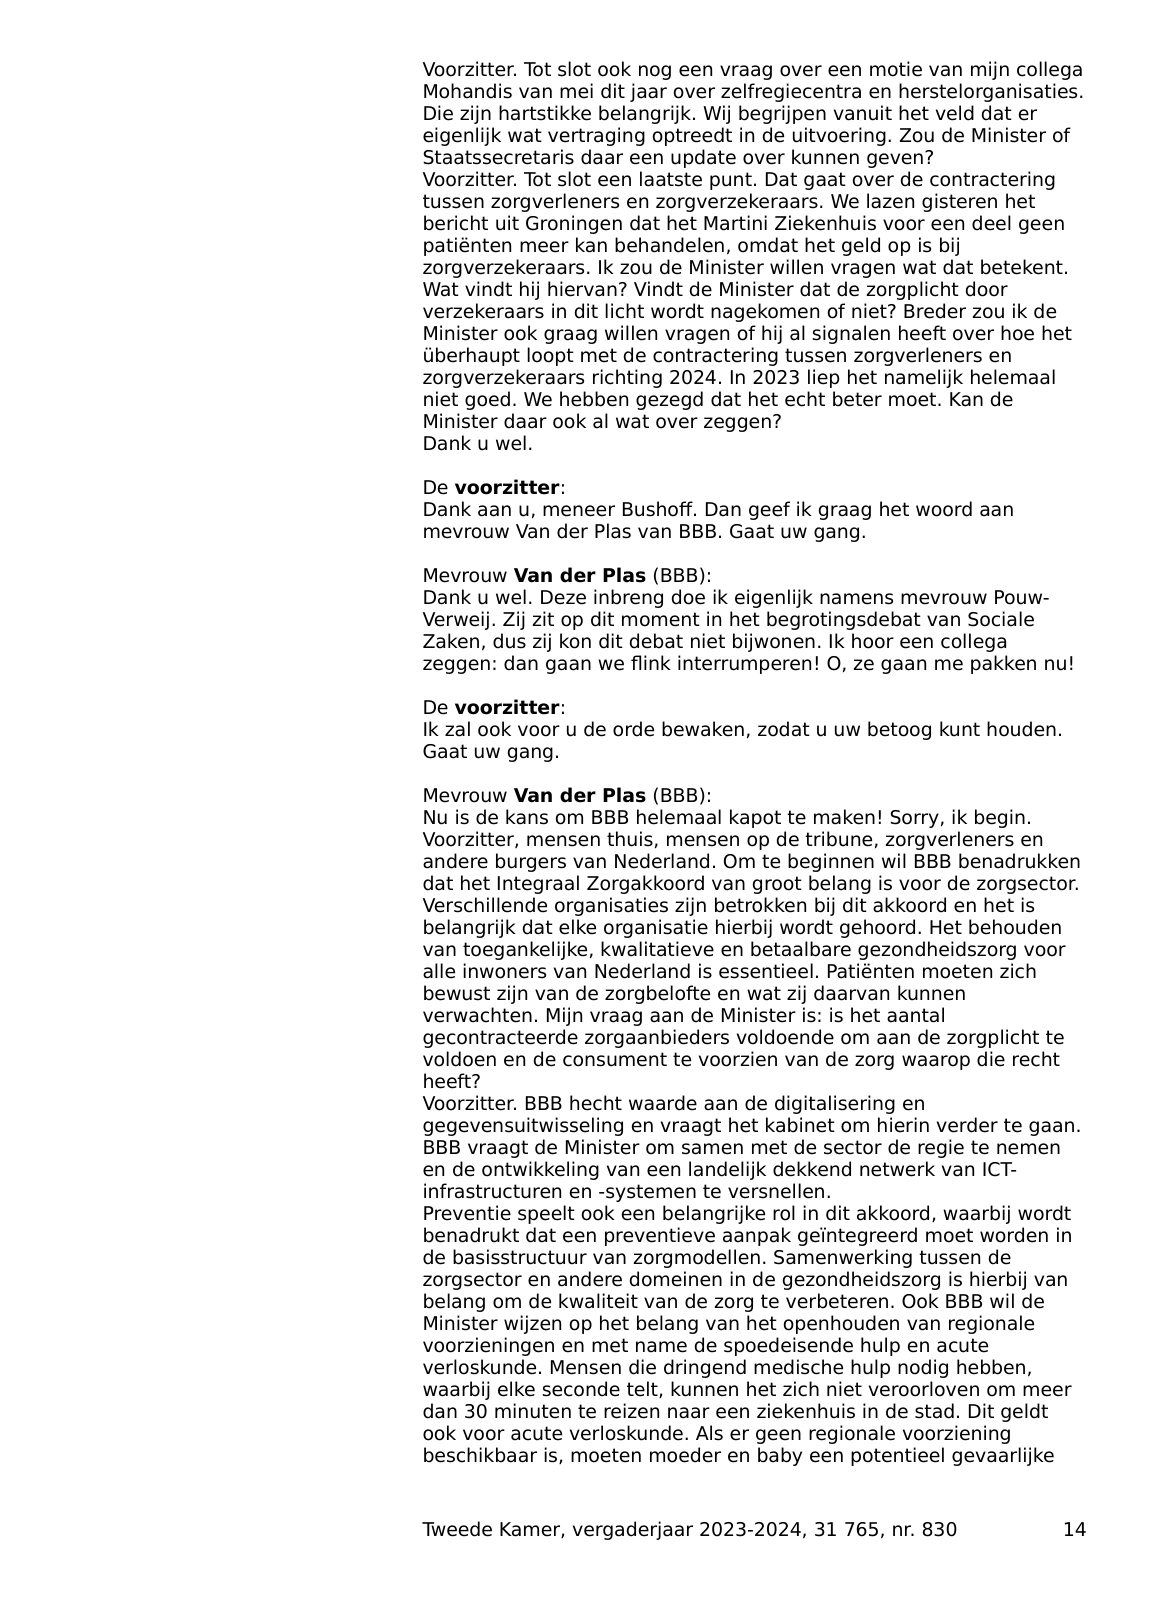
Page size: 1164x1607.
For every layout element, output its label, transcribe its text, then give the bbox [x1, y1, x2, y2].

text De voorzitter: [422, 477, 1087, 499]
text Dank u wel. Deze inbreng doe ik eigenlijk namens mevrouw Pouw-Verweij. Zij zit op dit moment in het begrotingsdebat van Sociale Zaken, dus zij kon dit debat niet bijwonen. Ik hoor een collega zeggen: dan gaan we flink interrumperen! O, ze gaan me pakken nu! [422, 587, 1087, 675]
text Nu is de kans om BBB helemaal kapot te maken! Sorry, ik begin. [422, 807, 1087, 829]
text Dank u wel. [422, 433, 1087, 455]
text Preventie speelt ook een belangrijke rol in dit akkoord, waarbij wordt benadrukt dat een preventieve aanpak geïntegreerd moet worden in de basisstructuur van zorgmodellen. Samenwerking tussen de zorgsector en andere domeinen in de gezondheidszorg is hierbij van belang om de kwaliteit van de zorg te verbeteren. Ook BBB wil de Minister wijzen op het belang van het openhouden van regionale voorzieningen en met name de spoedeisende hulp en acute verloskunde. Mensen die dringend medische hulp nodig hebben, waarbij elke seconde telt, kunnen het zich niet veroorloven om meer dan 30 minuten te reizen naar een ziekenhuis in de stad. Dit geldt ook voor acute verloskunde. Als er geen regionale voorziening beschikbaar is, moeten moeder en baby een potentieel gevaarlijke [422, 1203, 1087, 1467]
text Voorzitter. Tot slot een laatste punt. Dat gaat over de contractering tussen zorgverleners en zorgverzekeraars. We lazen gisteren het bericht uit Groningen dat het Martini Ziekenhuis voor een deel geen patiënten meer kan behandelen, omdat het geld op is bij zorgverzekeraars. Ik zou de Minister willen vragen wat dat betekent. Wat vindt hij hiervan? Vindt de Minister dat de zorgplicht door verzekeraars in dit licht wordt nagekomen of niet? Breder zou ik de Minister ook graag willen vragen of hij al signalen heeft over hoe het überhaupt loopt met de contractering tussen zorgverleners en zorgverzekeraars richting 2024. In 2023 liep het namelijk helemaal niet goed. We hebben gezegd dat het echt beter moet. Kan de Minister daar ook al wat over zeggen? [422, 169, 1087, 433]
text Voorzitter. BBB hecht waarde aan de digitalisering en gegevensuitwisseling en vraagt het kabinet om hierin verder te gaan. BBB vraagt de Minister om samen met de sector de regie te nemen en de ontwikkeling van een landelijk dekkend netwerk van ICT-infrastructuren en -systemen te versnellen. [422, 1093, 1087, 1203]
text Voorzitter. Tot slot ook nog een vraag over een motie van mijn collega Mohandis van mei dit jaar over zelfregiecentra en herstelorganisaties. Die zijn hartstikke belangrijk. Wij begrijpen vanuit het veld dat er eigenlijk wat vertraging optreedt in de uitvoering. Zou de Minister of Staatssecretaris daar een update over kunnen geven? [422, 59, 1087, 169]
text Dank aan u, meneer Bushoff. Dan geef ik graag het woord aan mevrouw Van der Plas van BBB. Gaat uw gang. [422, 499, 1087, 543]
text De voorzitter: [422, 697, 1087, 719]
text Voorzitter, mensen thuis, mensen op de tribune, zorgverleners en andere burgers van Nederland. Om te beginnen wil BBB benadrukken dat het Integraal Zorgakkoord van groot belang is voor de zorgsector. Verschillende organisaties zijn betrokken bij dit akkoord en het is belangrijk dat elke organisatie hierbij wordt gehoord. Het behouden van toegankelijke, kwalitatieve en betaalbare gezondheidszorg voor alle inwoners van Nederland is essentieel. Patiënten moeten zich bewust zijn van de zorgbelofte en wat zij daarvan kunnen verwachten. Mijn vraag aan de Minister is: is het aantal gecontracteerde zorgaanbieders voldoende om aan de zorgplicht te voldoen en de consument te voorzien van de zorg waarop die recht heeft? [422, 829, 1087, 1093]
text Ik zal ook voor u de orde bewaken, zodat u uw betoog kunt houden. Gaat uw gang. [422, 719, 1087, 763]
text Mevrouw Van der Plas (BBB): [422, 565, 1087, 587]
text Mevrouw Van der Plas (BBB): [422, 785, 1087, 807]
